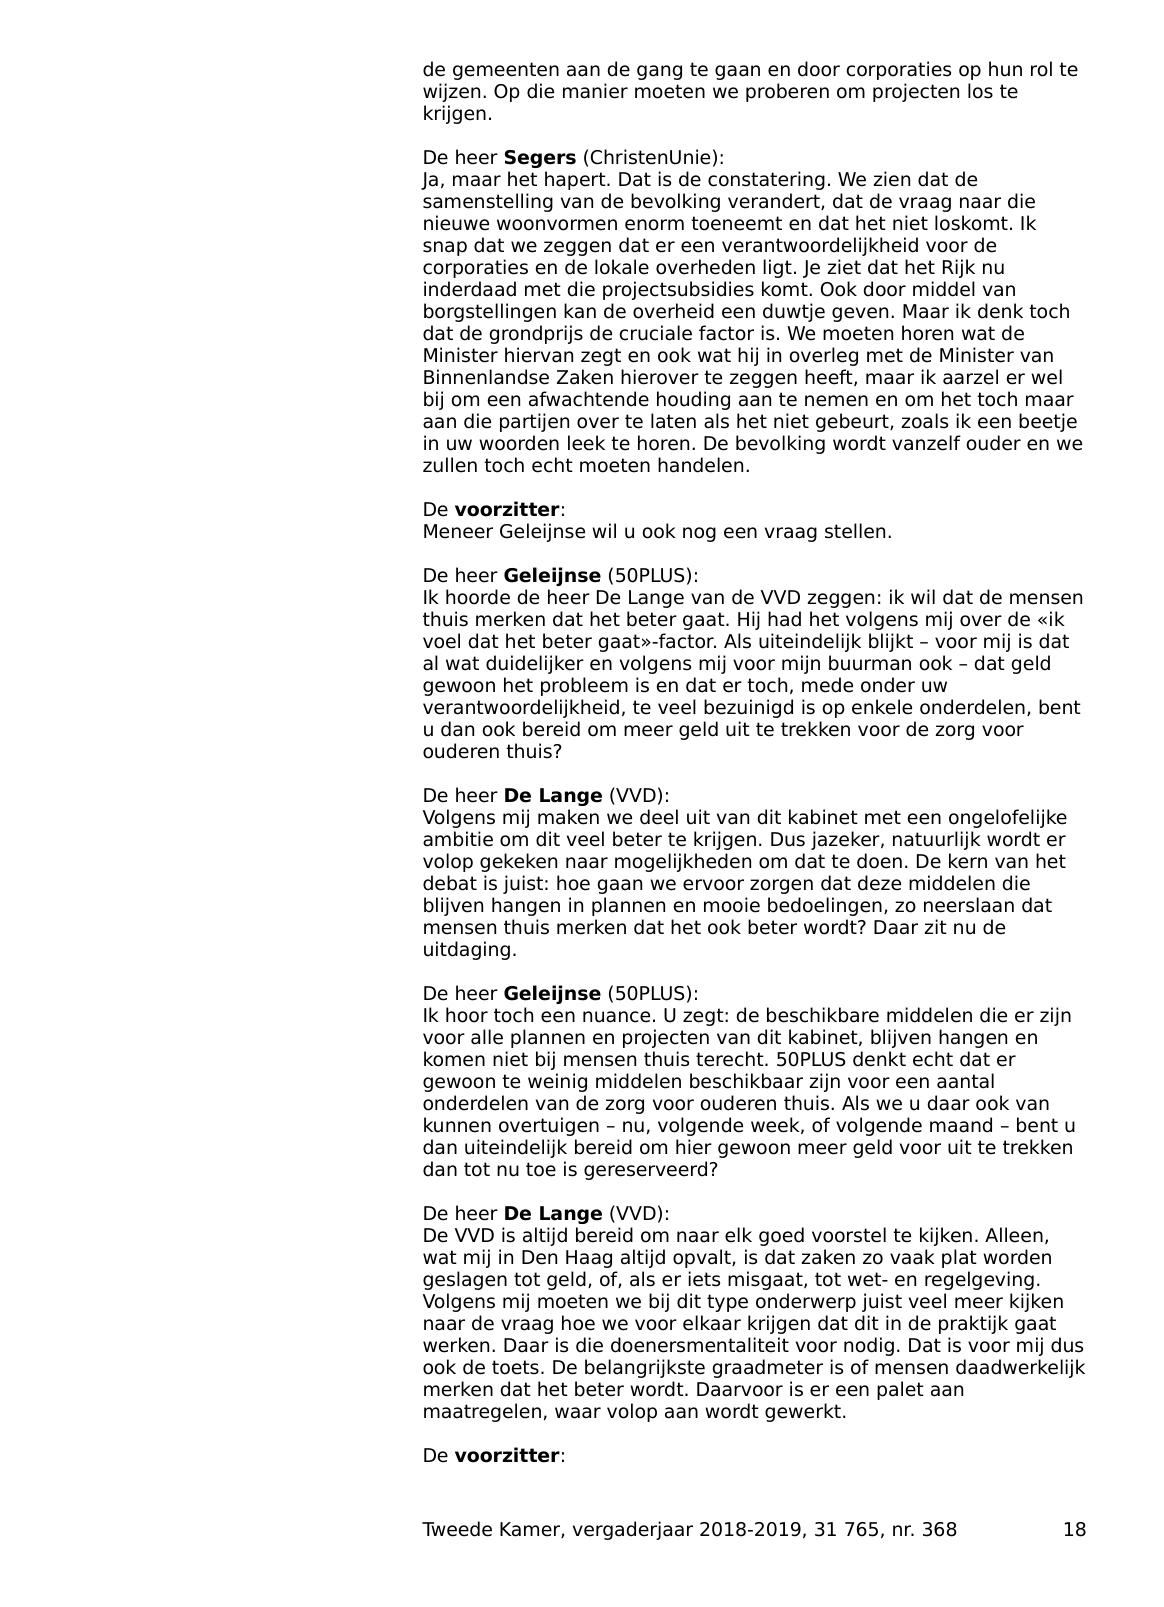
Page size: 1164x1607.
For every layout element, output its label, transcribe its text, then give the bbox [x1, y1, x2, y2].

text De VVD is altijd bereid om naar elk goed voorstel te kijken. Alleen, wat mij in Den Haag altijd opvalt, is dat zaken zo vaak plat worden geslagen tot geld, of, als er iets misgaat, tot wet- en regelgeving. Volgens mij moeten we bij dit type onderwerp juist veel meer kijken naar de vraag hoe we voor elkaar krijgen dat dit in de praktijk gaat werken. Daar is die doenersmentaliteit voor nodig. Dat is voor mij dus ook de toets. De belangrijkste graadmeter is of mensen daadwerkelijk merken dat het beter wordt. Daarvoor is er een palet aan maatregelen, waar volop aan wordt gewerkt. [422, 1225, 1087, 1423]
text De voorzitter: [422, 499, 1087, 521]
text De heer De Lange (VVD): [422, 1203, 1087, 1225]
text De heer Geleijnse (50PLUS): [422, 565, 1087, 587]
text Meneer Geleijnse wil u ook nog een vraag stellen. [422, 521, 1087, 543]
text de gemeenten aan de gang te gaan en door corporaties op hun rol te wijzen. Op die manier moeten we proberen om projecten los te krijgen. [422, 59, 1087, 125]
text De heer Geleijnse (50PLUS): [422, 983, 1087, 1005]
text De heer De Lange (VVD): [422, 785, 1087, 807]
text Ja, maar het hapert. Dat is de constatering. We zien dat de samenstelling van de bevolking verandert, dat de vraag naar die nieuwe woonvormen enorm toeneemt en dat het niet loskomt. Ik snap dat we zeggen dat er een verantwoordelijkheid voor de corporaties en de lokale overheden ligt. Je ziet dat het Rijk nu inderdaad met die projectsubsidies komt. Ook door middel van borgstellingen kan de overheid een duwtje geven. Maar ik denk toch dat de grondprijs de cruciale factor is. We moeten horen wat de Minister hiervan zegt en ook wat hij in overleg met de Minister van Binnenlandse Zaken hierover te zeggen heeft, maar ik aarzel er wel bij om een afwachtende houding aan te nemen en om het toch maar aan die partijen over te laten als het niet gebeurt, zoals ik een beetje in uw woorden leek te horen. De bevolking wordt vanzelf ouder en we zullen toch echt moeten handelen. [422, 169, 1087, 477]
text De voorzitter: [422, 1445, 1087, 1467]
text Volgens mij maken we deel uit van dit kabinet met een ongelofelijke ambitie om dit veel beter te krijgen. Dus jazeker, natuurlijk wordt er volop gekeken naar mogelijkheden om dat te doen. De kern van het debat is juist: hoe gaan we ervoor zorgen dat deze middelen die blijven hangen in plannen en mooie bedoelingen, zo neerslaan dat mensen thuis merken dat het ook beter wordt? Daar zit nu de uitdaging. [422, 807, 1087, 961]
text Ik hoorde de heer De Lange van de VVD zeggen: ik wil dat de mensen thuis merken dat het beter gaat. Hij had het volgens mij over de «ik voel dat het beter gaat»-factor. Als uiteindelijk blijkt – voor mij is dat al wat duidelijker en volgens mij voor mijn buurman ook – dat geld gewoon het probleem is en dat er toch, mede onder uw verantwoordelijkheid, te veel bezuinigd is op enkele onderdelen, bent u dan ook bereid om meer geld uit te trekken voor de zorg voor ouderen thuis? [422, 587, 1087, 763]
text De heer Segers (ChristenUnie): [422, 147, 1087, 169]
text Ik hoor toch een nuance. U zegt: de beschikbare middelen die er zijn voor alle plannen en projecten van dit kabinet, blijven hangen en komen niet bij mensen thuis terecht. 50PLUS denkt echt dat er gewoon te weinig middelen beschikbaar zijn voor een aantal onderdelen van de zorg voor ouderen thuis. Als we u daar ook van kunnen overtuigen – nu, volgende week, of volgende maand – bent u dan uiteindelijk bereid om hier gewoon meer geld voor uit te trekken dan tot nu toe is gereserveerd? [422, 1005, 1087, 1181]
